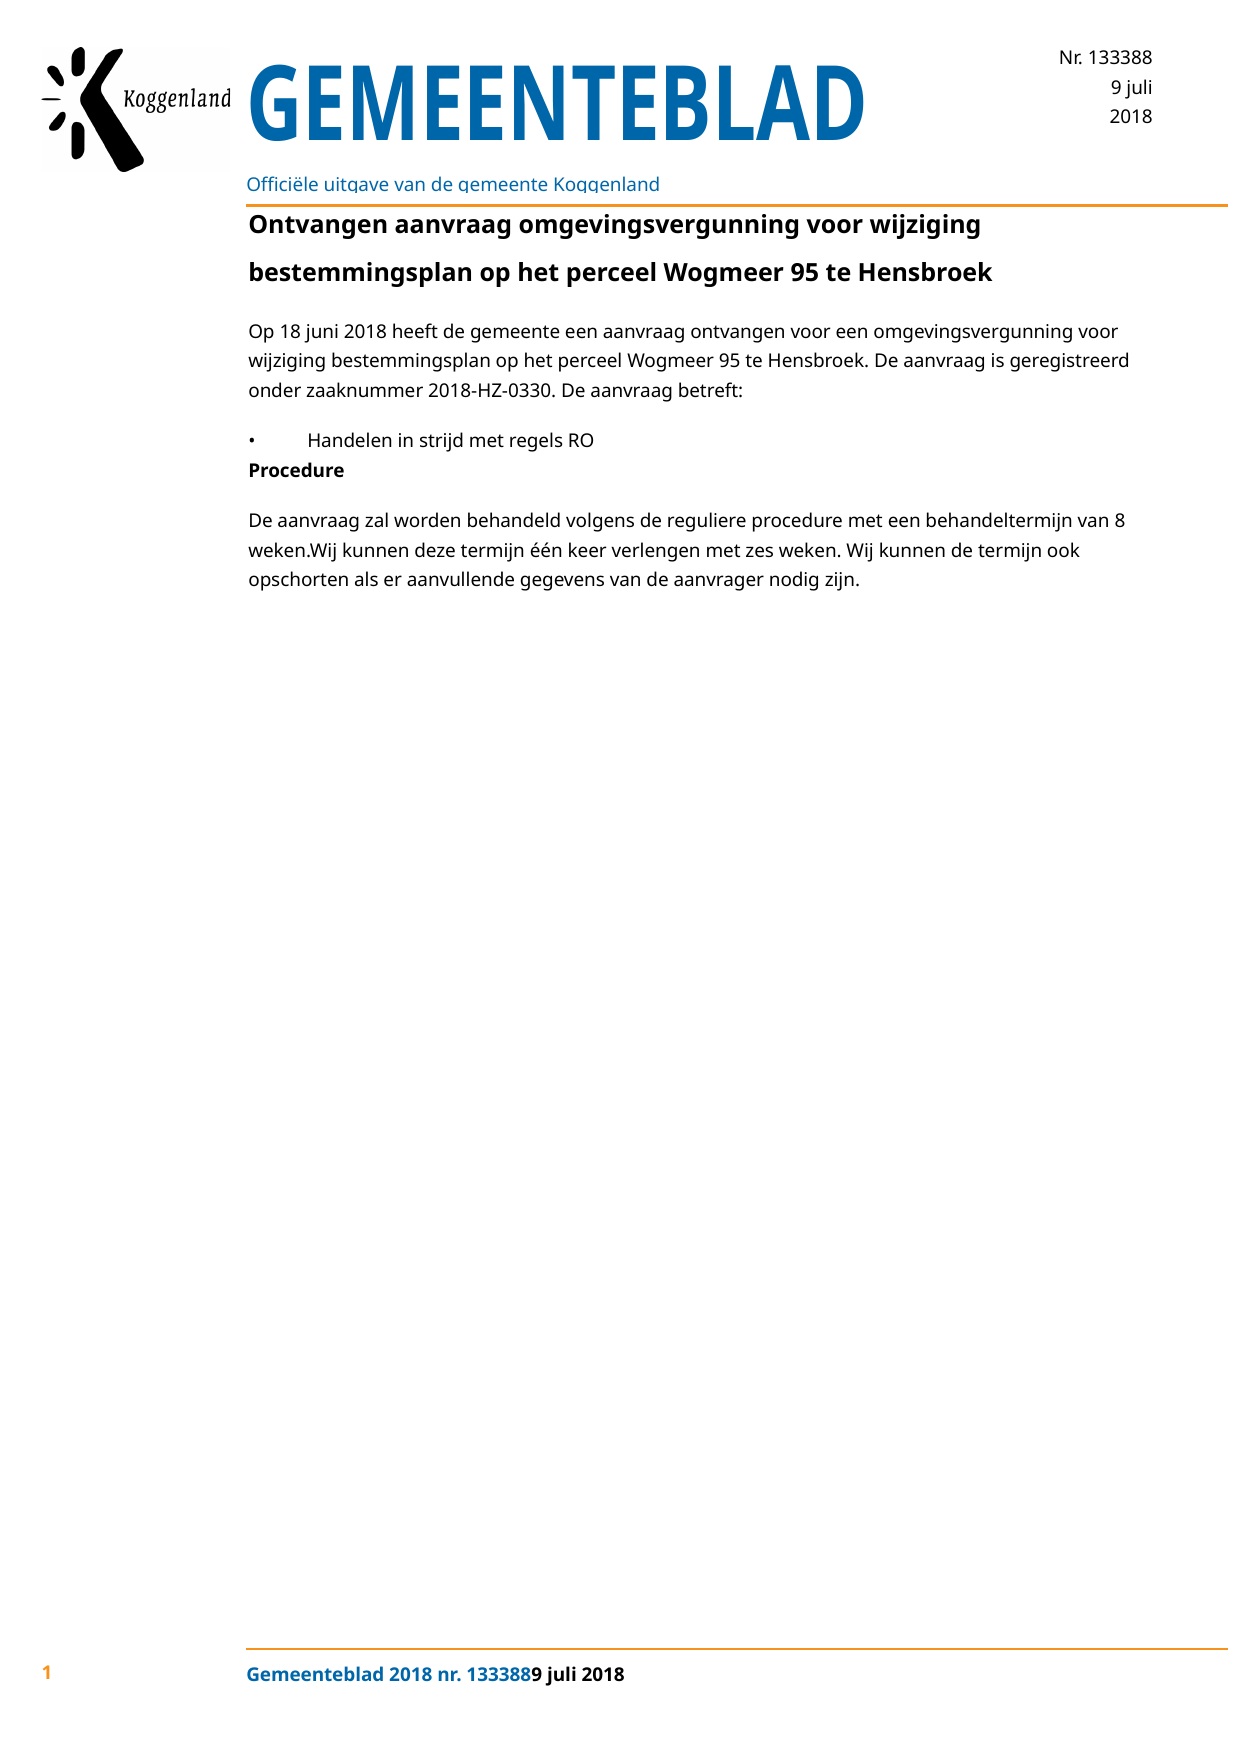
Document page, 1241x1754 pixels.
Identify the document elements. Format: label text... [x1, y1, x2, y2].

text Procedure [248, 457, 1152, 483]
text Ontvangen aanvraag omgevingsvergunning voor wijziging bestemmingsplan op het perceel Wogmeer 95 te Hensbroek [248, 207, 1152, 288]
text Op 18 juni 2018 heeft de gemeente een aanvraag ontvangen voor een omgevingsvergunning voor wijziging bestemmingsplan op het perceel Wogmeer 95 te Hensbroek. De aanvraag is geregistreerd onder zaaknummer 2018-HZ-0330. De aanvraag betreft: [248, 318, 1152, 403]
picture [41, 47, 231, 172]
text De aanvraag zal worden behandeld volgens de reguliere procedure met een behandeltermijn van 8 weken.Wij kunnen deze termijn één keer verlengen met zes weken. Wij kunnen de termijn ook opschorten als er aanvullende gegevens van de aanvrager nodig zijn. [248, 507, 1152, 592]
list Handelen in strijd met regels RO [248, 427, 1152, 453]
